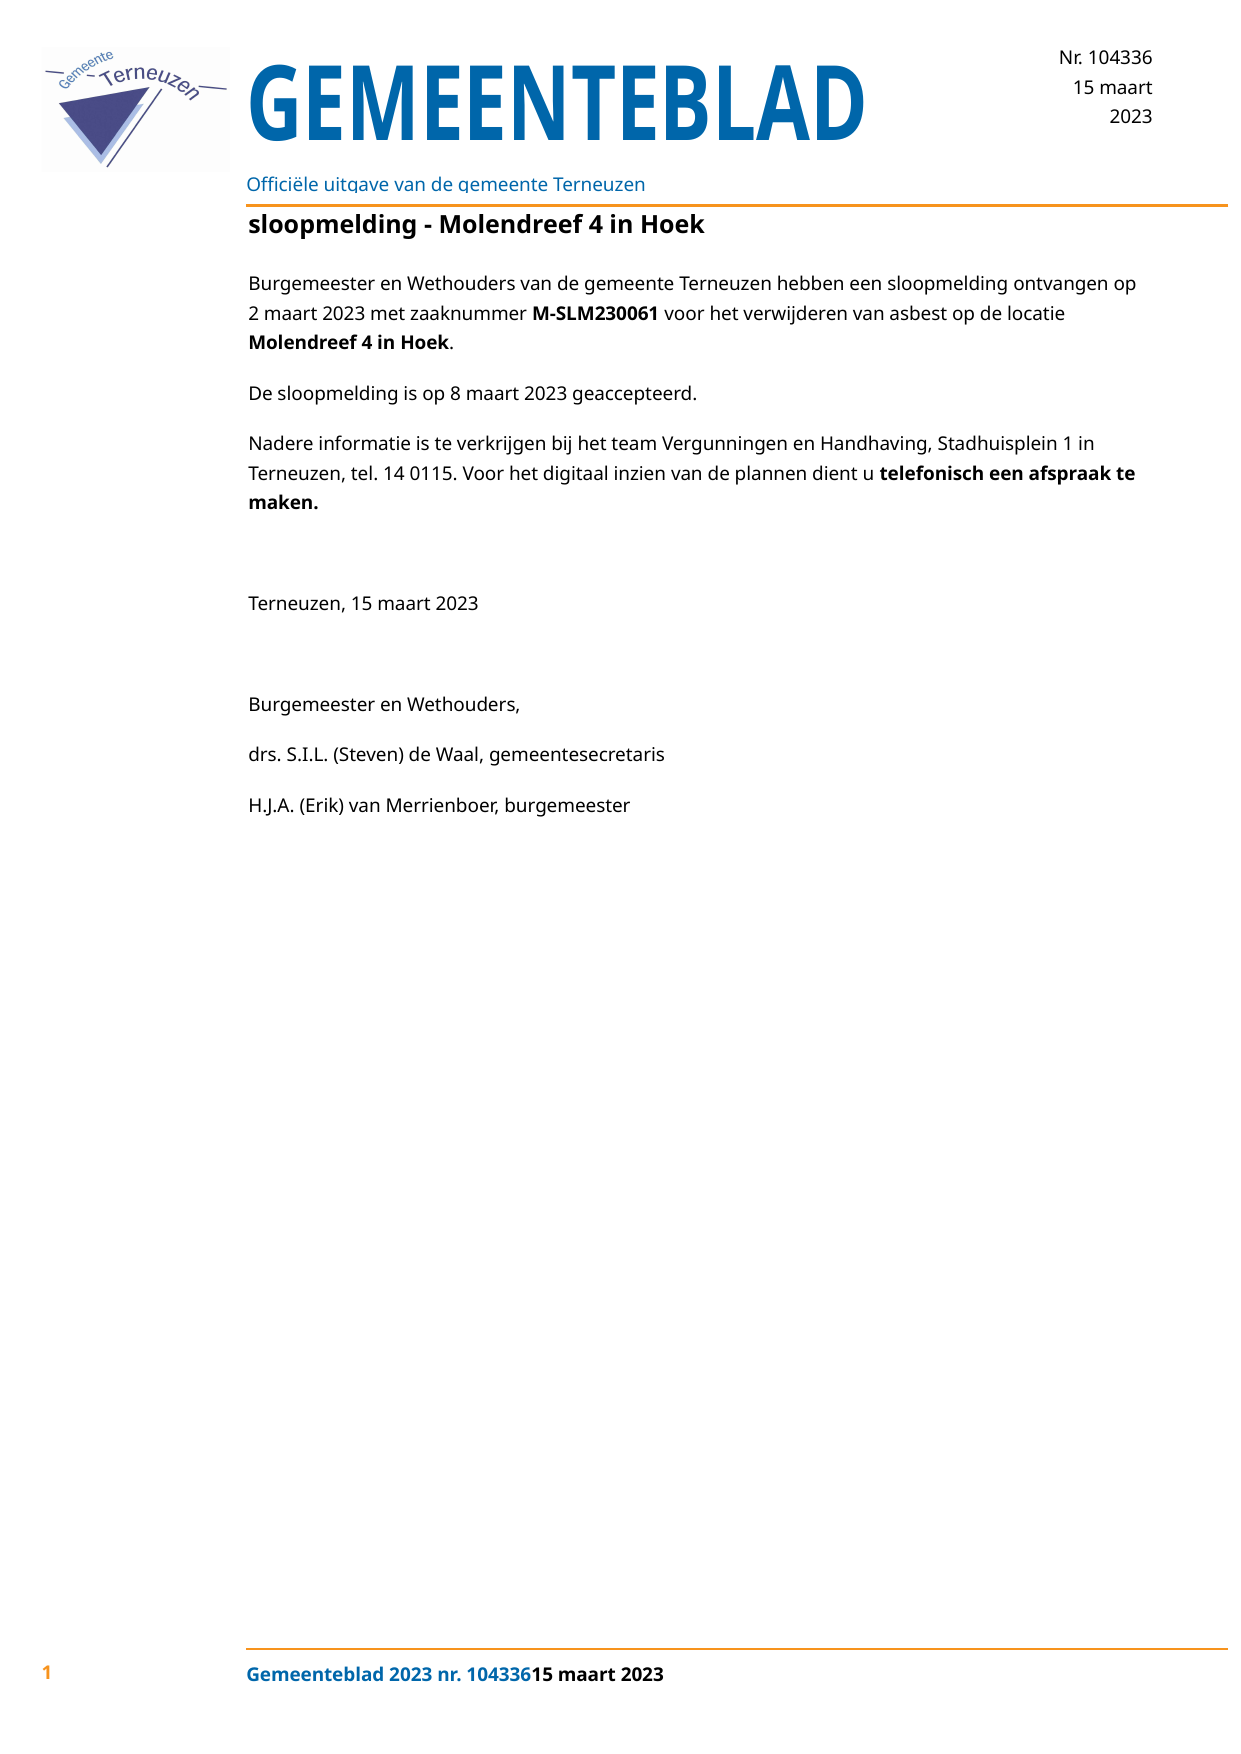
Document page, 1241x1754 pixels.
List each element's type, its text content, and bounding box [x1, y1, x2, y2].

text Terneuzen, 15 maart 2023 [248, 590, 1152, 616]
text De sloopmelding is op 8 maart 2023 geaccepteerd. [248, 380, 1152, 406]
text H.J.A. (Erik) van Merrienboer, burgemeester [248, 792, 1152, 818]
text Nadere informatie is te verkrijgen bij het team Vergunningen en Handhaving, Stadhuisplein 1 in Terneuzen, tel. 14 0115. Voor het digitaal inzien van de plannen dient u telefonisch een afspraak te maken. [248, 430, 1152, 515]
text drs. S.I.L. (Steven) de Waal, gemeentesecretaris [248, 742, 1152, 767]
text sloopmelding - Molendreef 4 in Hoek [248, 207, 1152, 241]
text Burgemeester en Wethouders van de gemeente Terneuzen hebben een sloopmelding ontvangen op 2 maart 2023 met zaaknummer M-SLM230061 voor het verwijderen van asbest op de locatie Molendreef 4 in Hoek. [248, 270, 1152, 355]
picture [41, 47, 231, 172]
text Burgemeester en Wethouders, [248, 691, 1152, 717]
